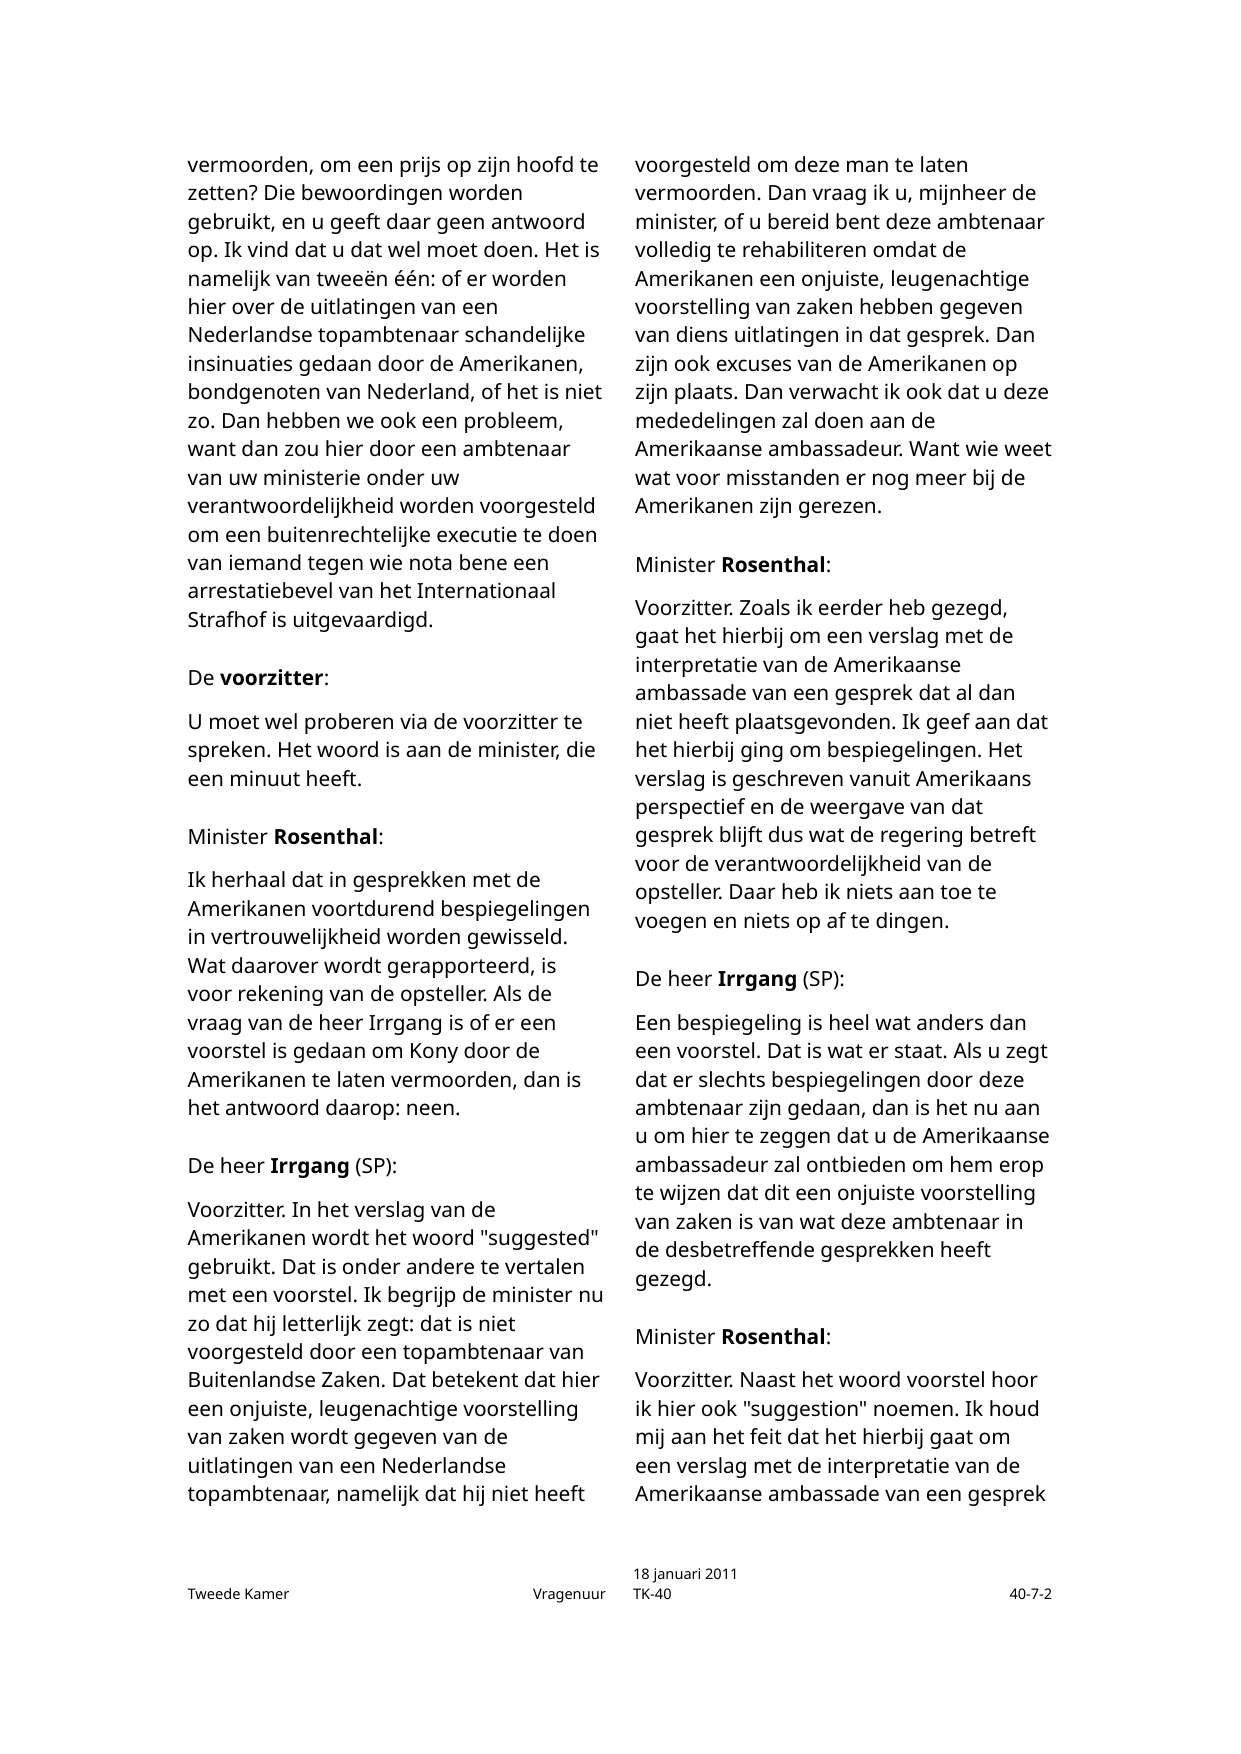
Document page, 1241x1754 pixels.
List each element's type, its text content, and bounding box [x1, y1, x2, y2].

text Minister Rosenthal: [187, 822, 605, 851]
text Voorzitter. Zoals ik eerder heb gezegd, gaat het hierbij om een verslag met de interpretatie van de Amerikaanse ambassade van een gesprek dat al dan niet heeft plaatsgevonden. Ik geef aan dat het hierbij ging om bespiegelingen. Het verslag is geschreven vanuit Amerikaans perspectief en de weergave van dat gesprek blijft dus wat de regering betreft voor de verantwoordelijkheid van de opsteller. Daar heb ik niets aan toe te voegen en niets op af te dingen. [635, 593, 1053, 934]
text U moet wel proberen via de voorzitter te spreken. Het woord is aan de minister, die een minuut heeft. [187, 707, 605, 792]
text voorgesteld om deze man te laten vermoorden. Dan vraag ik u, mijnheer de minister, of u bereid bent deze ambtenaar volledig te rehabiliteren omdat de Amerikanen een onjuiste, leugenachtige voorstelling van zaken hebben gegeven van diens uitlatingen in dat gesprek. Dan zijn ook excuses van de Amerikanen op zijn plaats. Dan verwacht ik ook dat u deze mededelingen zal doen aan de Amerikaanse ambassadeur. Want wie weet wat voor misstanden er nog meer bij de Amerikanen zijn gerezen. [635, 150, 1053, 520]
text Minister Rosenthal: [635, 1322, 1053, 1351]
text Minister Rosenthal: [635, 550, 1053, 578]
text De heer Irrgang (SP): [187, 1152, 605, 1180]
text Een bespiegeling is heel wat anders dan een voorstel. Dat is wat er staat. Als u zegt dat er slechts bespiegelingen door deze ambtenaar zijn gedaan, dan is het nu aan u om hier te zeggen dat u de Amerikaanse ambassadeur zal ontbieden om hem erop te wijzen dat dit een onjuiste voorstelling van zaken is van wat deze ambtenaar in de desbetreffende gesprekken heeft gezegd. [635, 1008, 1053, 1292]
text Voorzitter. Naast het woord voorstel hoor ik hier ook "suggestion" noemen. Ik houd mij aan het feit dat het hierbij gaat om een verslag met de interpretatie van de Amerikaanse ambassade van een gesprek [635, 1366, 1053, 1508]
text Voorzitter. In het verslag van de Amerikanen wordt het woord "suggested" gebruikt. Dat is onder andere te vertalen met een voorstel. Ik begrijp de minister nu zo dat hij letterlijk zegt: dat is niet voorgesteld door een topambtenaar van Buitenlandse Zaken. Dat betekent dat hier een onjuiste, leugenachtige voorstelling van zaken wordt gegeven van de uitlatingen van een Nederlandse topambtenaar, namelijk dat hij niet heeft [187, 1195, 605, 1508]
text vermoorden, om een prijs op zijn hoofd te zetten? Die bewoordingen worden gebruikt, en u geeft daar geen antwoord op. Ik vind dat u dat wel moet doen. Het is namelijk van tweeën één: of er worden hier over de uitlatingen van een Nederlandse topambtenaar schandelijke insinuaties gedaan door de Amerikanen, bondgenoten van Nederland, of het is niet zo. Dan hebben we ook een probleem, want dan zou hier door een ambtenaar van uw ministerie onder uw verantwoordelijkheid worden voorgesteld om een buitenrechtelijke executie te doen van iemand tegen wie nota bene een arrestatiebevel van het Internationaal Strafhof is uitgevaardigd. [187, 150, 605, 633]
text Ik herhaal dat in gesprekken met de Amerikanen voortdurend bespiegelingen in vertrouwelijkheid worden gewisseld. Wat daarover wordt gerapporteerd, is voor rekening van de opsteller. Als de vraag van de heer Irrgang is of er een voorstel is gedaan om Kony door de Amerikanen te laten vermoorden, dan is het antwoord daarop: neen. [187, 866, 605, 1122]
text De voorzitter: [187, 663, 605, 692]
text De heer Irrgang (SP): [635, 964, 1053, 993]
